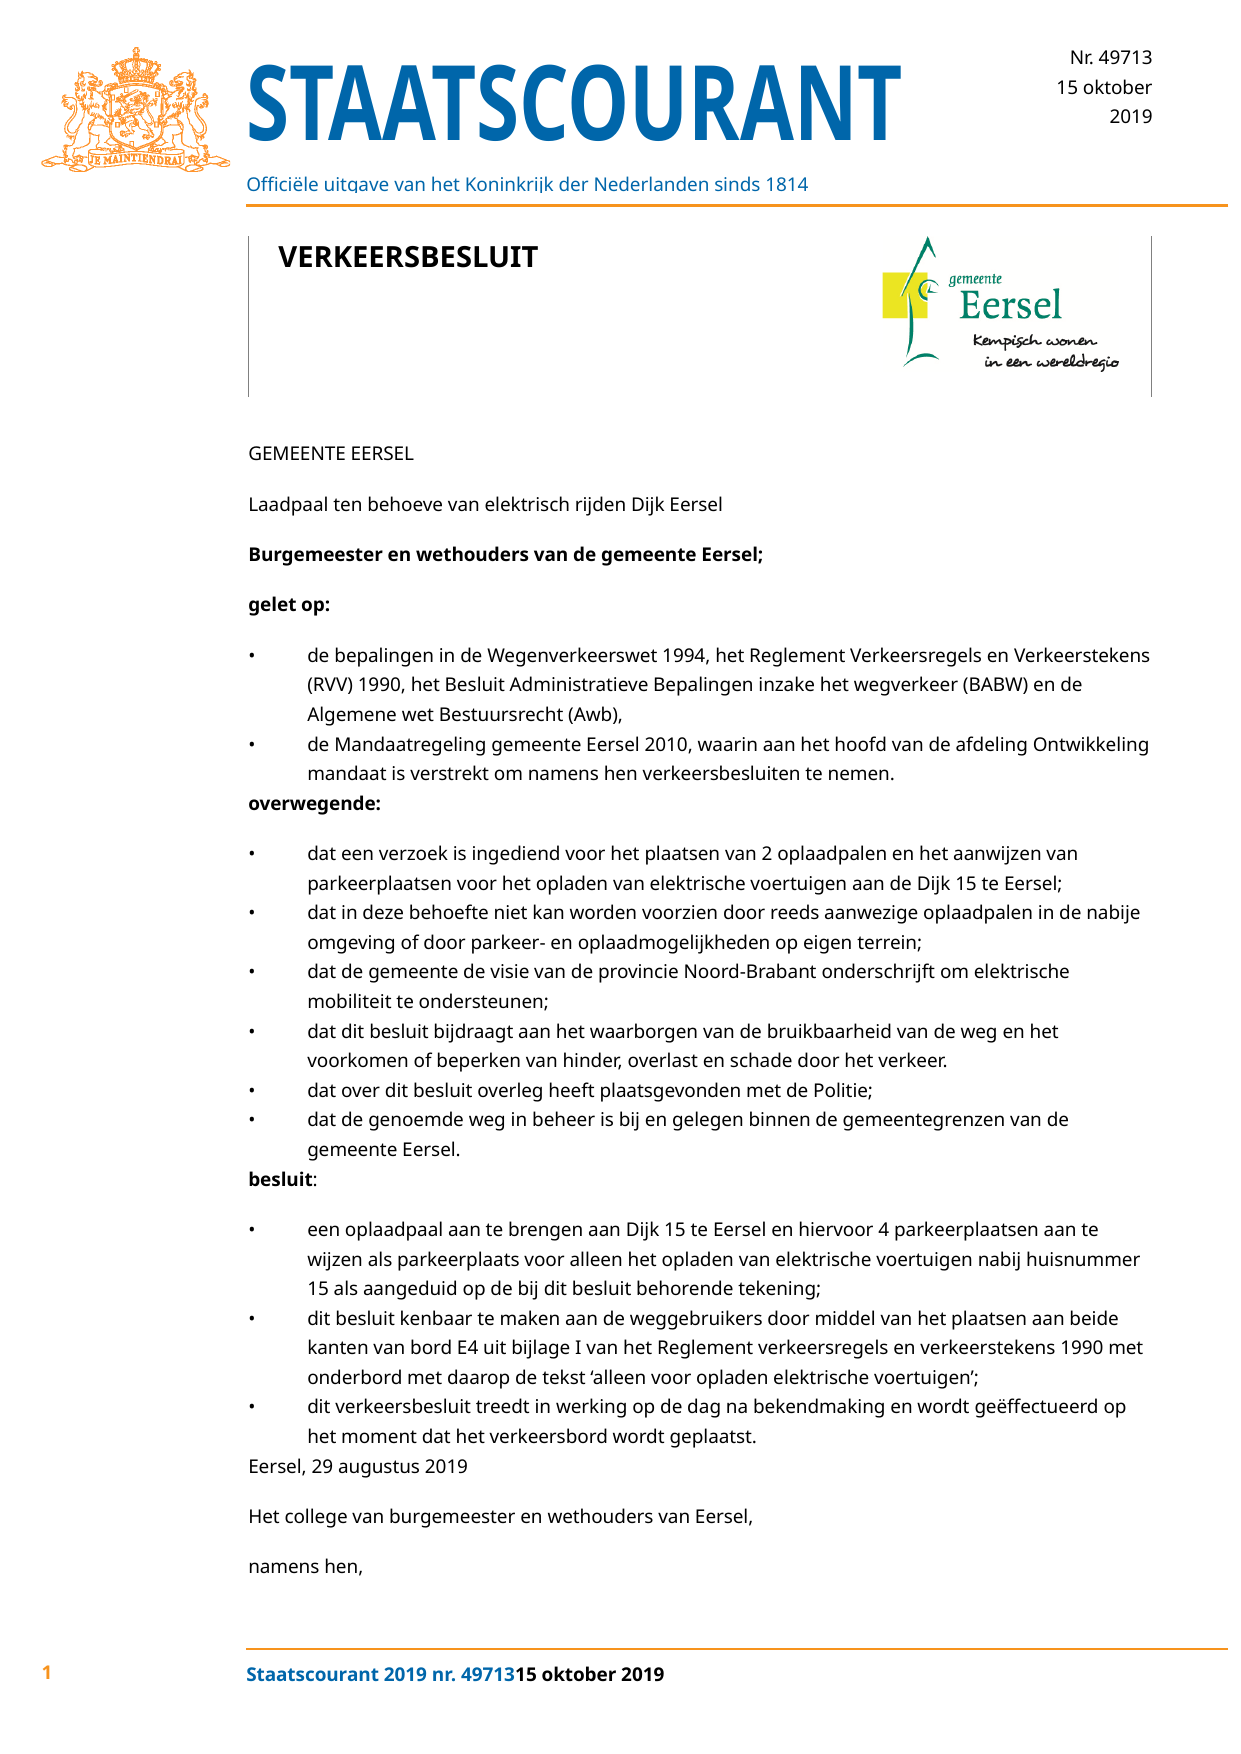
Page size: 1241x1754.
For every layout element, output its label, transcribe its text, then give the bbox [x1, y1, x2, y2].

text namens hen, [248, 1554, 1152, 1579]
text Laadpaal ten behoeve van elektrisch rijden Dijk Eersel [248, 491, 1152, 516]
list dat de genoemde weg in beheer is bij en gelegen binnen de gemeentegrenzen van de gemeente Eersel. [248, 1107, 1152, 1162]
text overwegende: [248, 790, 1152, 816]
text Burgemeester en wethouders van de gemeente Eersel; [248, 541, 1152, 567]
list een oplaadpaal aan te brengen aan Dijk 15 te Eersel en hiervoor 4 parkeerplaatsen aan te wijzen als parkeerplaats voor alleen het opladen van elektrische voertuigen nabij huisnummer 15 als aangeduid op de bij dit besluit behorende tekening; [248, 1216, 1152, 1301]
picture [41, 47, 231, 172]
text gelet op: [248, 592, 1152, 617]
table_header VERKEERSBESLUIT [249, 236, 850, 397]
list dat een verzoek is ingediend voor het plaatsen van 2 oplaadpalen en het aanwijzen van parkeerplaatsen voor het opladen van elektrische voertuigen aan de Dijk 15 te Eersel; [248, 840, 1152, 896]
list dat over dit besluit overleg heeft plaatsgevonden met de Politie; [248, 1077, 1152, 1103]
list dit verkeersbesluit treedt in werking op de dag na bekendmaking en wordt geëffectueerd op het moment dat het verkeersbord wordt geplaatst. [248, 1394, 1152, 1449]
text Het college van burgemeester en wethouders van Eersel, [248, 1503, 1152, 1529]
list dat dit besluit bijdraagt aan het waarborgen van de bruikbaarheid van de weg en het voorkomen of beperken van hinder, overlast en schade door het verkeer. [248, 1018, 1152, 1073]
text Eersel, 29 augustus 2019 [248, 1453, 1152, 1478]
list de bepalingen in de Wegenverkeerswet 1994, het Reglement Verkeersregels en Verkeerstekens (RVV) 1990, het Besluit Administratieve Bepalingen inzake het wegverkeer (BABW) en de Algemene wet Bestuursrecht (Awb), [248, 642, 1152, 727]
list dat in deze behoefte niet kan worden voorzien door reeds aanwezige oplaadpalen in de nabije omgeving of door parkeer- en oplaadmogelijkheden op eigen terrein; [248, 899, 1152, 955]
table_header [850, 236, 1151, 397]
list dit besluit kenbaar te maken aan de weggebruikers door middel van het plaatsen aan beide kanten van bord E4 uit bijlage I van het Reglement verkeersregels en verkeerstekens 1990 met onderbord met daarop de tekst ‘alleen voor opladen elektrische voertuigen’; [248, 1305, 1152, 1390]
text GEMEENTE EERSEL [248, 440, 1152, 466]
list dat de gemeente de visie van de provincie Noord-Brabant onderschrijft om elektrische mobiliteit te ondersteunen; [248, 959, 1152, 1014]
list de Mandaatregeling gemeente Eersel 2010, waarin aan het hoofd van de afdeling Ontwikkeling mandaat is verstrekt om namens hen verkeersbesluiten te nemen. [248, 731, 1152, 786]
text besluit: [248, 1166, 1152, 1191]
picture [882, 236, 1119, 372]
